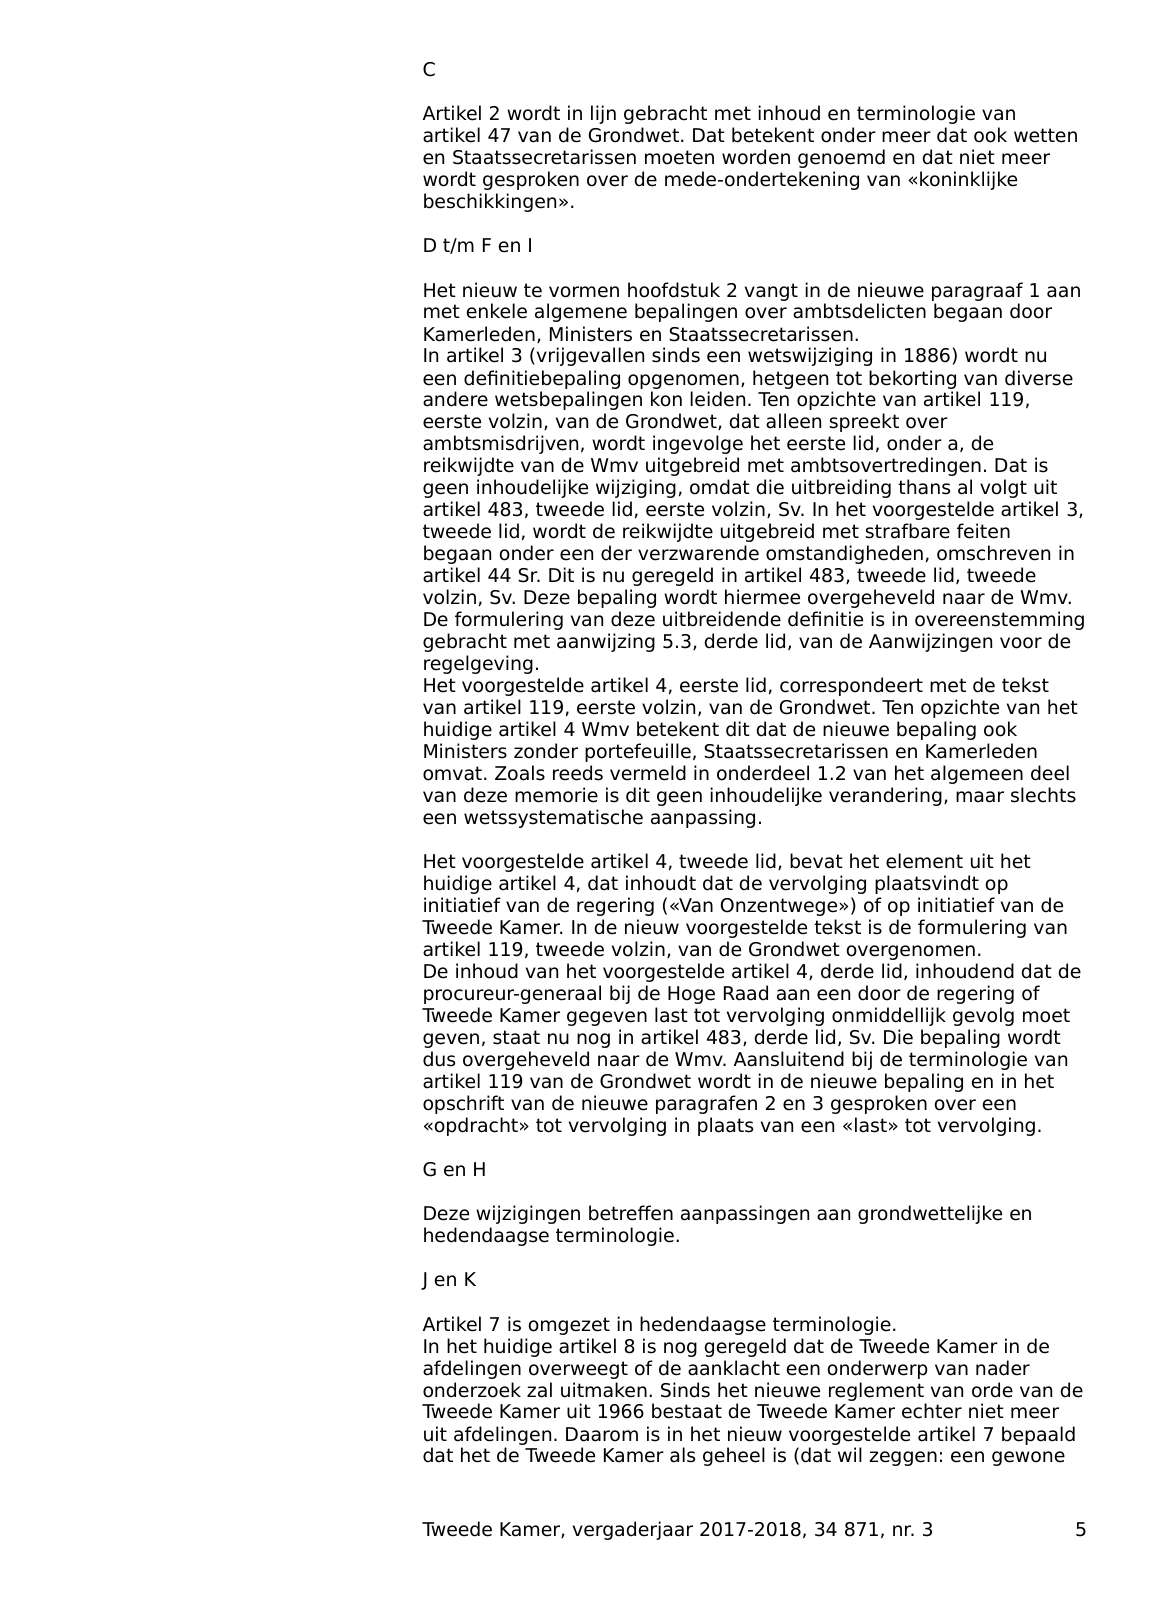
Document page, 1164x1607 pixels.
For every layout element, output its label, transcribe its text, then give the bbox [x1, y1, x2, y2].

text In het huidige artikel 8 is nog geregeld dat de Tweede Kamer in de afdelingen overweegt of de aanklacht een onderwerp van nader onderzoek zal uitmaken. Sinds het nieuwe reglement van orde van de Tweede Kamer uit 1966 bestaat de Tweede Kamer echter niet meer uit afdelingen. Daarom is in het nieuw voorgestelde artikel 7 bepaald dat het de Tweede Kamer als geheel is (dat wil zeggen: een gewone [422, 1336, 1087, 1467]
text Het voorgestelde artikel 4, tweede lid, bevat het element uit het huidige artikel 4, dat inhoudt dat de vervolging plaatsvindt op initiatief van de regering («Van Onzentwege») of op initiatief van de Tweede Kamer. In de nieuw voorgestelde tekst is de formulering van artikel 119, tweede volzin, van de Grondwet overgenomen. [422, 851, 1087, 961]
text De inhoud van het voorgestelde artikel 4, derde lid, inhoudend dat de procureur-generaal bij de Hoge Raad aan een door de regering of Tweede Kamer gegeven last tot vervolging onmiddellijk gevolg moet geven, staat nu nog in artikel 483, derde lid, Sv. Die bepaling wordt dus overgeheveld naar de Wmv. Aansluitend bij de terminologie van artikel 119 van de Grondwet wordt in de nieuwe bepaling en in het opschrift van de nieuwe paragrafen 2 en 3 gesproken over een «opdracht» tot vervolging in plaats van een «last» tot vervolging. [422, 961, 1087, 1137]
subtitle G en H [422, 1159, 1087, 1181]
text Het voorgestelde artikel 4, eerste lid, correspondeert met de tekst van artikel 119, eerste volzin, van de Grondwet. Ten opzichte van het huidige artikel 4 Wmv betekent dit dat de nieuwe bepaling ook Ministers zonder portefeuille, Staatssecretarissen en Kamerleden omvat. Zoals reeds vermeld in onderdeel 1.2 van het algemeen deel van deze memorie is dit geen inhoudelijke verandering, maar slechts een wetssystematische aanpassing. [422, 675, 1087, 829]
text Deze wijzigingen betreffen aanpassingen aan grondwettelijke en hedendaagse terminologie. [422, 1203, 1087, 1247]
subtitle C [422, 59, 1087, 81]
text Artikel 7 is omgezet in hedendaagse terminologie. [422, 1313, 1087, 1336]
text Artikel 2 wordt in lijn gebracht met inhoud en terminologie van artikel 47 van de Grondwet. Dat betekent onder meer dat ook wetten en Staatssecretarissen moeten worden genoemd en dat niet meer wordt gesproken over de mede-ondertekening van «koninklijke beschikkingen». [422, 103, 1087, 213]
subtitle D t/m F en I [422, 235, 1087, 257]
subtitle J en K [422, 1269, 1087, 1291]
text In artikel 3 (vrijgevallen sinds een wetswijziging in 1886) wordt nu een definitiebepaling opgenomen, hetgeen tot bekorting van diverse andere wetsbepalingen kon leiden. Ten opzichte van artikel 119, eerste volzin, van de Grondwet, dat alleen spreekt over ambtsmisdrijven, wordt ingevolge het eerste lid, onder a, de reikwijdte van de Wmv uitgebreid met ambtsovertredingen. Dat is geen inhoudelijke wijziging, omdat die uitbreiding thans al volgt uit artikel 483, tweede lid, eerste volzin, Sv. In het voorgestelde artikel 3, tweede lid, wordt de reikwijdte uitgebreid met strafbare feiten begaan onder een der verzwarende omstandigheden, omschreven in artikel 44 Sr. Dit is nu geregeld in artikel 483, tweede lid, tweede volzin, Sv. Deze bepaling wordt hiermee overgeheveld naar de Wmv. De formulering van deze uitbreidende definitie is in overeenstemming gebracht met aanwijzing 5.3, derde lid, van de Aanwijzingen voor de regelgeving. [422, 345, 1087, 675]
text Het nieuw te vormen hoofdstuk 2 vangt in de nieuwe paragraaf 1 aan met enkele algemene bepalingen over ambtsdelicten begaan door Kamerleden, Ministers en Staatssecretarissen. [422, 279, 1087, 345]
